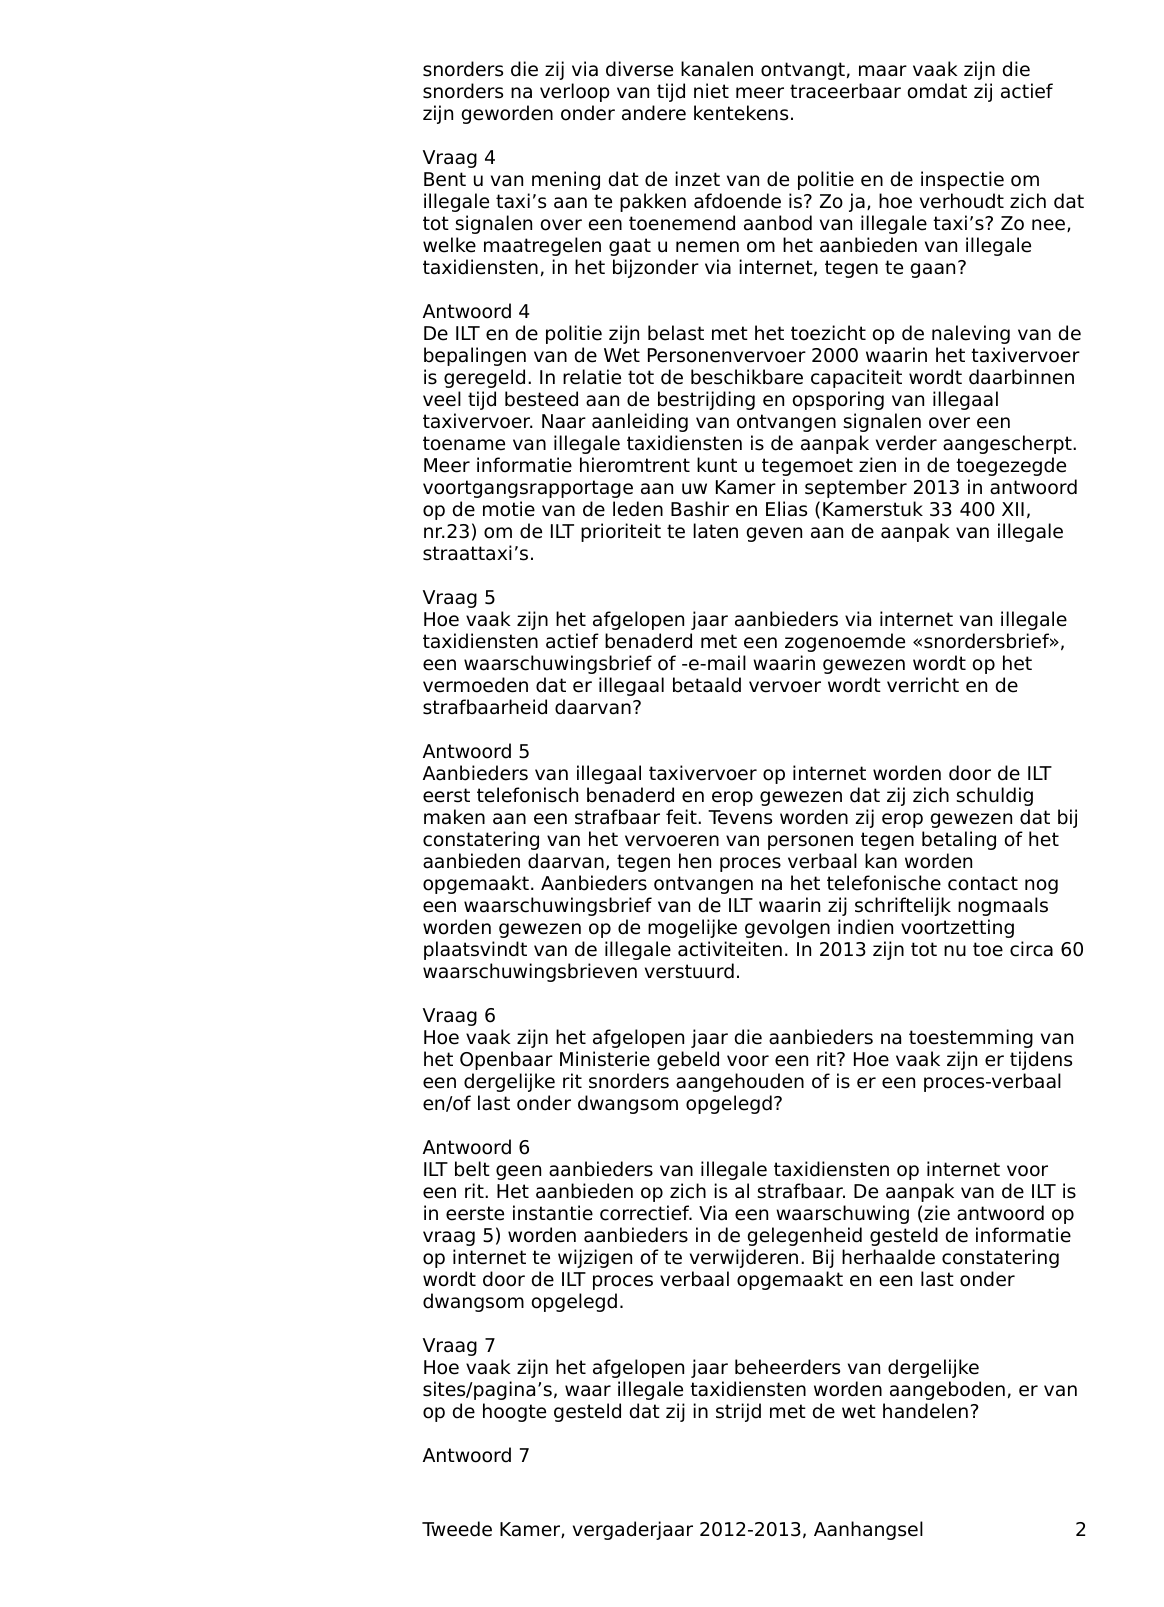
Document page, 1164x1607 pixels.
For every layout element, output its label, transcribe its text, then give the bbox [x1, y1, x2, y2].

text ILT belt geen aanbieders van illegale taxidiensten op internet voor een rit. Het aanbieden op zich is al strafbaar. De aanpak van de ILT is in eerste instantie correctief. Via een waarschuwing (zie antwoord op vraag 5) worden aanbieders in de gelegenheid gesteld de informatie op internet te wijzigen of te verwijderen. Bij herhaalde constatering wordt door de ILT proces verbaal opgemaakt en een last onder dwangsom opgelegd. [422, 1159, 1087, 1313]
text Vraag 6 [422, 1005, 1087, 1027]
text Vraag 5 [422, 587, 1087, 609]
text snorders die zij via diverse kanalen ontvangt, maar vaak zijn die snorders na verloop van tijd niet meer traceerbaar omdat zij actief zijn geworden onder andere kentekens. [422, 59, 1087, 125]
text Vraag 7 [422, 1335, 1087, 1357]
text De ILT en de politie zijn belast met het toezicht op de naleving van de bepalingen van de Wet Personenvervoer 2000 waarin het taxivervoer is geregeld. In relatie tot de beschikbare capaciteit wordt daarbinnen veel tijd besteed aan de bestrijding en opsporing van illegaal taxivervoer. Naar aanleiding van ontvangen signalen over een toename van illegale taxidiensten is de aanpak verder aangescherpt. Meer informatie hieromtrent kunt u tegemoet zien in de toegezegde voortgangsrapportage aan uw Kamer in september 2013 in antwoord op de motie van de leden Bashir en Elias (Kamerstuk 33 400 XII, nr.23) om de ILT prioriteit te laten geven aan de aanpak van illegale straattaxi’s. [422, 323, 1087, 565]
text Hoe vaak zijn het afgelopen jaar die aanbieders na toestemming van het Openbaar Ministerie gebeld voor een rit? Hoe vaak zijn er tijdens een dergelijke rit snorders aangehouden of is er een proces-verbaal en/of last onder dwangsom opgelegd? [422, 1027, 1087, 1115]
text Bent u van mening dat de inzet van de politie en de inspectie om illegale taxi’s aan te pakken afdoende is? Zo ja, hoe verhoudt zich dat tot signalen over een toenemend aanbod van illegale taxi’s? Zo nee, welke maatregelen gaat u nemen om het aanbieden van illegale taxidiensten, in het bijzonder via internet, tegen te gaan? [422, 169, 1087, 279]
text Vraag 4 [422, 147, 1087, 169]
text Aanbieders van illegaal taxivervoer op internet worden door de ILT eerst telefonisch benaderd en erop gewezen dat zij zich schuldig maken aan een strafbaar feit. Tevens worden zij erop gewezen dat bij constatering van het vervoeren van personen tegen betaling of het aanbieden daarvan, tegen hen proces verbaal kan worden opgemaakt. Aanbieders ontvangen na het telefonische contact nog een waarschuwingsbrief van de ILT waarin zij schriftelijk nogmaals worden gewezen op de mogelijke gevolgen indien voortzetting plaatsvindt van de illegale activiteiten. In 2013 zijn tot nu toe circa 60 waarschuwingsbrieven verstuurd. [422, 763, 1087, 983]
text Antwoord 4 [422, 301, 1087, 323]
text Hoe vaak zijn het afgelopen jaar beheerders van dergelijke sites/pagina’s, waar illegale taxidiensten worden aangeboden, er van op de hoogte gesteld dat zij in strijd met de wet handelen? [422, 1357, 1087, 1423]
text Antwoord 6 [422, 1137, 1087, 1159]
text Antwoord 5 [422, 741, 1087, 763]
text Hoe vaak zijn het afgelopen jaar aanbieders via internet van illegale taxidiensten actief benaderd met een zogenoemde «snordersbrief», een waarschuwingsbrief of -e-mail waarin gewezen wordt op het vermoeden dat er illegaal betaald vervoer wordt verricht en de strafbaarheid daarvan? [422, 609, 1087, 719]
text Antwoord 7 [422, 1445, 1087, 1467]
